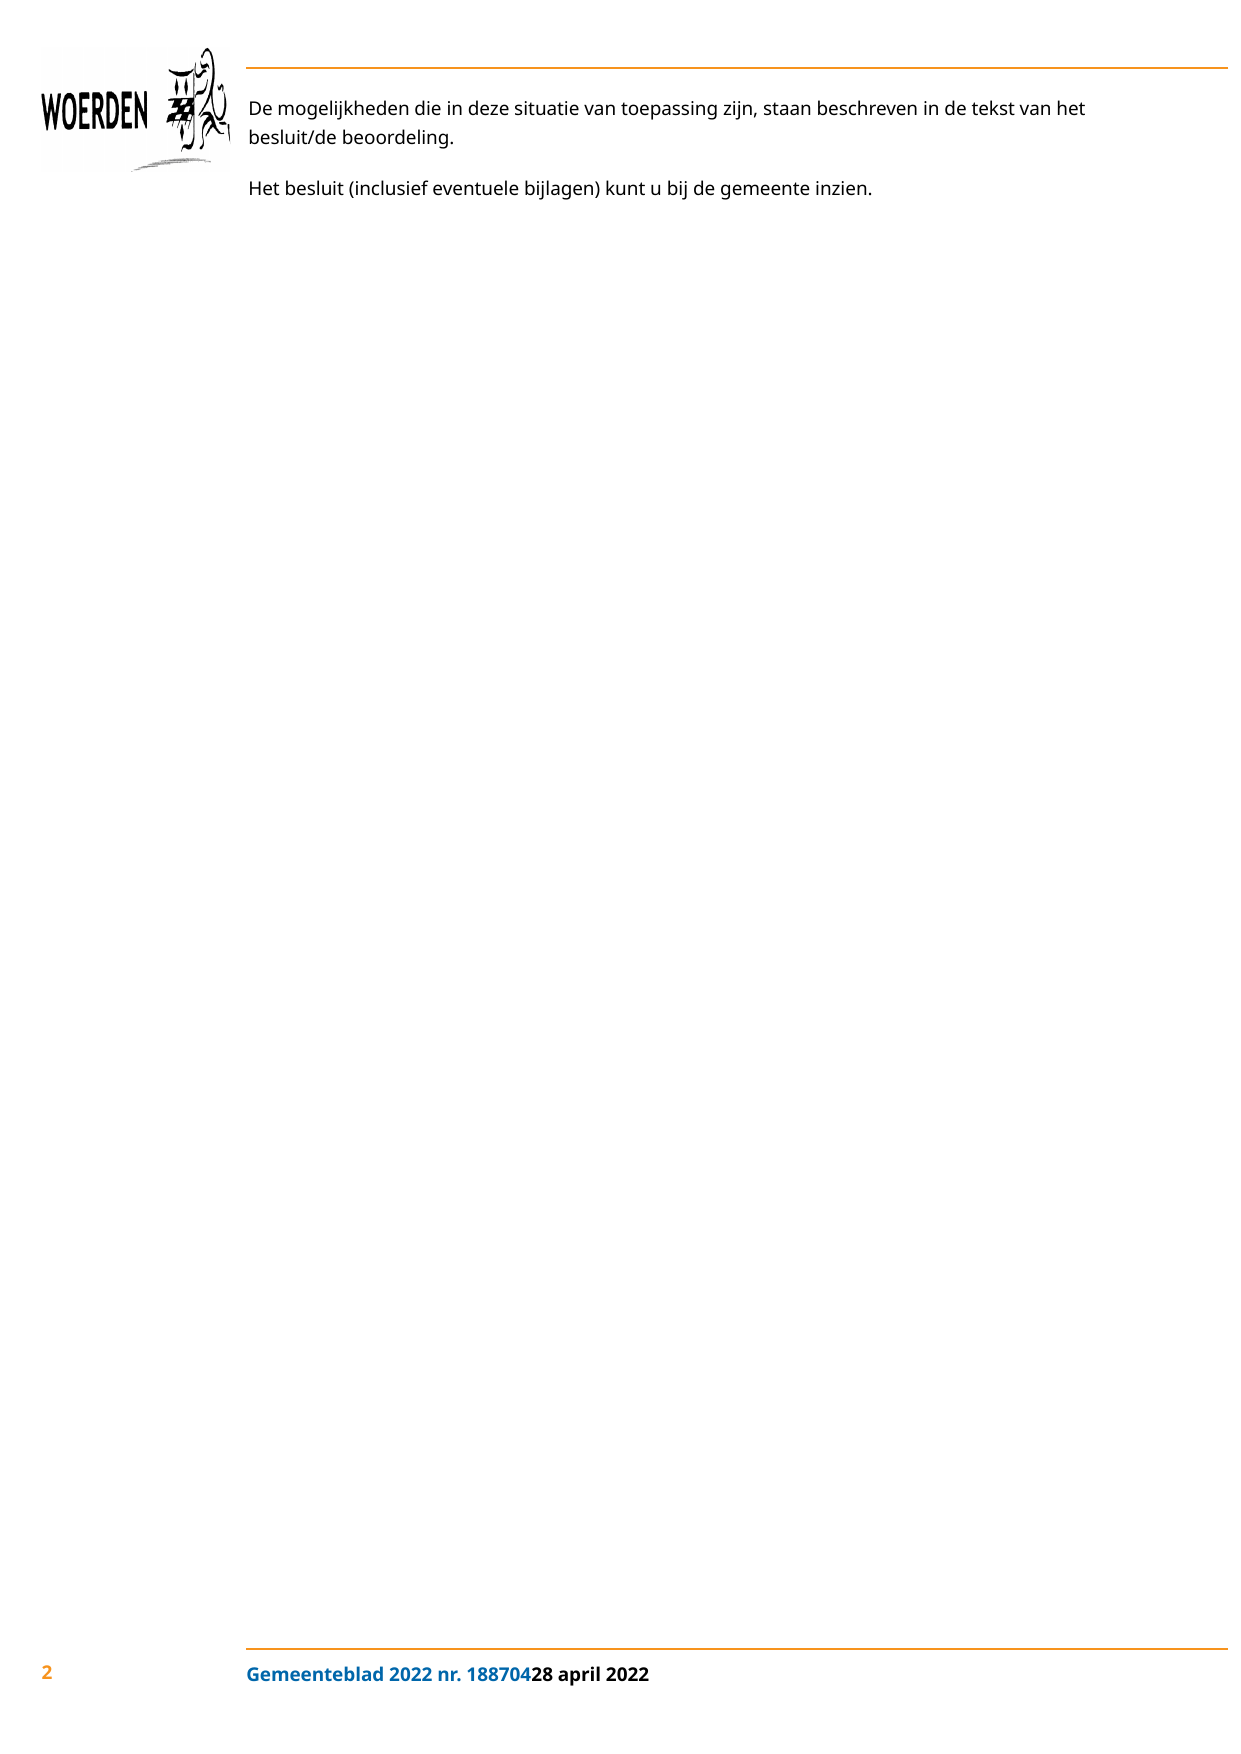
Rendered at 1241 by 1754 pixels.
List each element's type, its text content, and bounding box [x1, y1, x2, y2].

text Het besluit (inclusief eventuele bijlagen) kunt u bij de gemeente inzien. [248, 175, 1152, 201]
text De mogelijkheden die in deze situatie van toepassing zijn, staan beschreven in de tekst van het besluit/de beoordeling. [248, 95, 1152, 150]
picture [41, 47, 231, 172]
